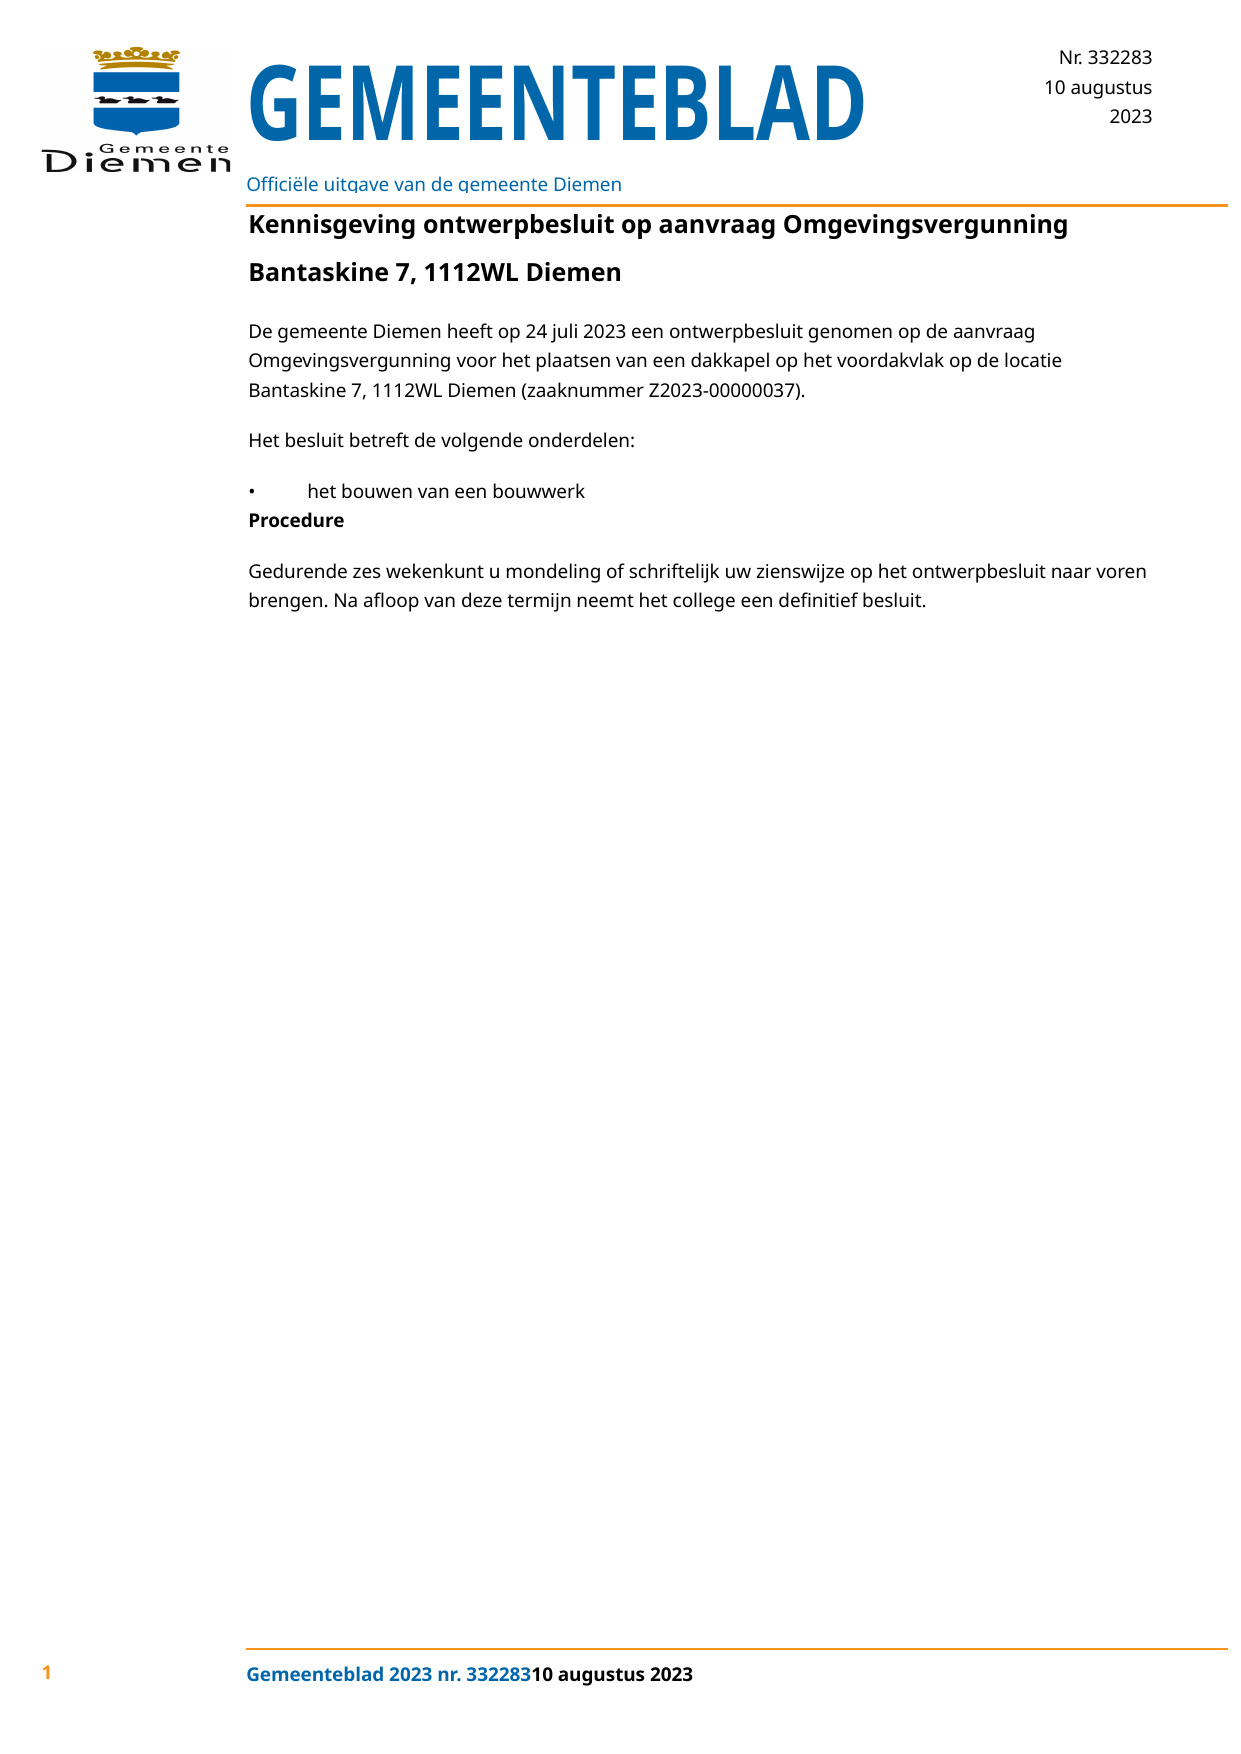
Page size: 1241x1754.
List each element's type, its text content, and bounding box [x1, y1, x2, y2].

picture [41, 47, 231, 172]
text Het besluit betreft de volgende onderdelen: [248, 427, 1152, 453]
text Gedurende zes wekenkunt u mondeling of schriftelijk uw zienswijze op het ontwerpbesluit naar voren brengen. Na afloop van deze termijn neemt het college een definitief besluit. [248, 558, 1152, 613]
text De gemeente Diemen heeft op 24 juli 2023 een ontwerpbesluit genomen op de aanvraag Omgevingsvergunning voor het plaatsen van een dakkapel op het voordakvlak op de locatie Bantaskine 7, 1112WL Diemen (zaaknummer Z2023-00000037). [248, 318, 1152, 403]
text Procedure [248, 507, 1152, 533]
list het bouwen van een bouwwerk [248, 478, 1152, 504]
text Kennisgeving ontwerpbesluit op aanvraag Omgevingsvergunning Bantaskine 7, 1112WL Diemen [248, 207, 1152, 288]
